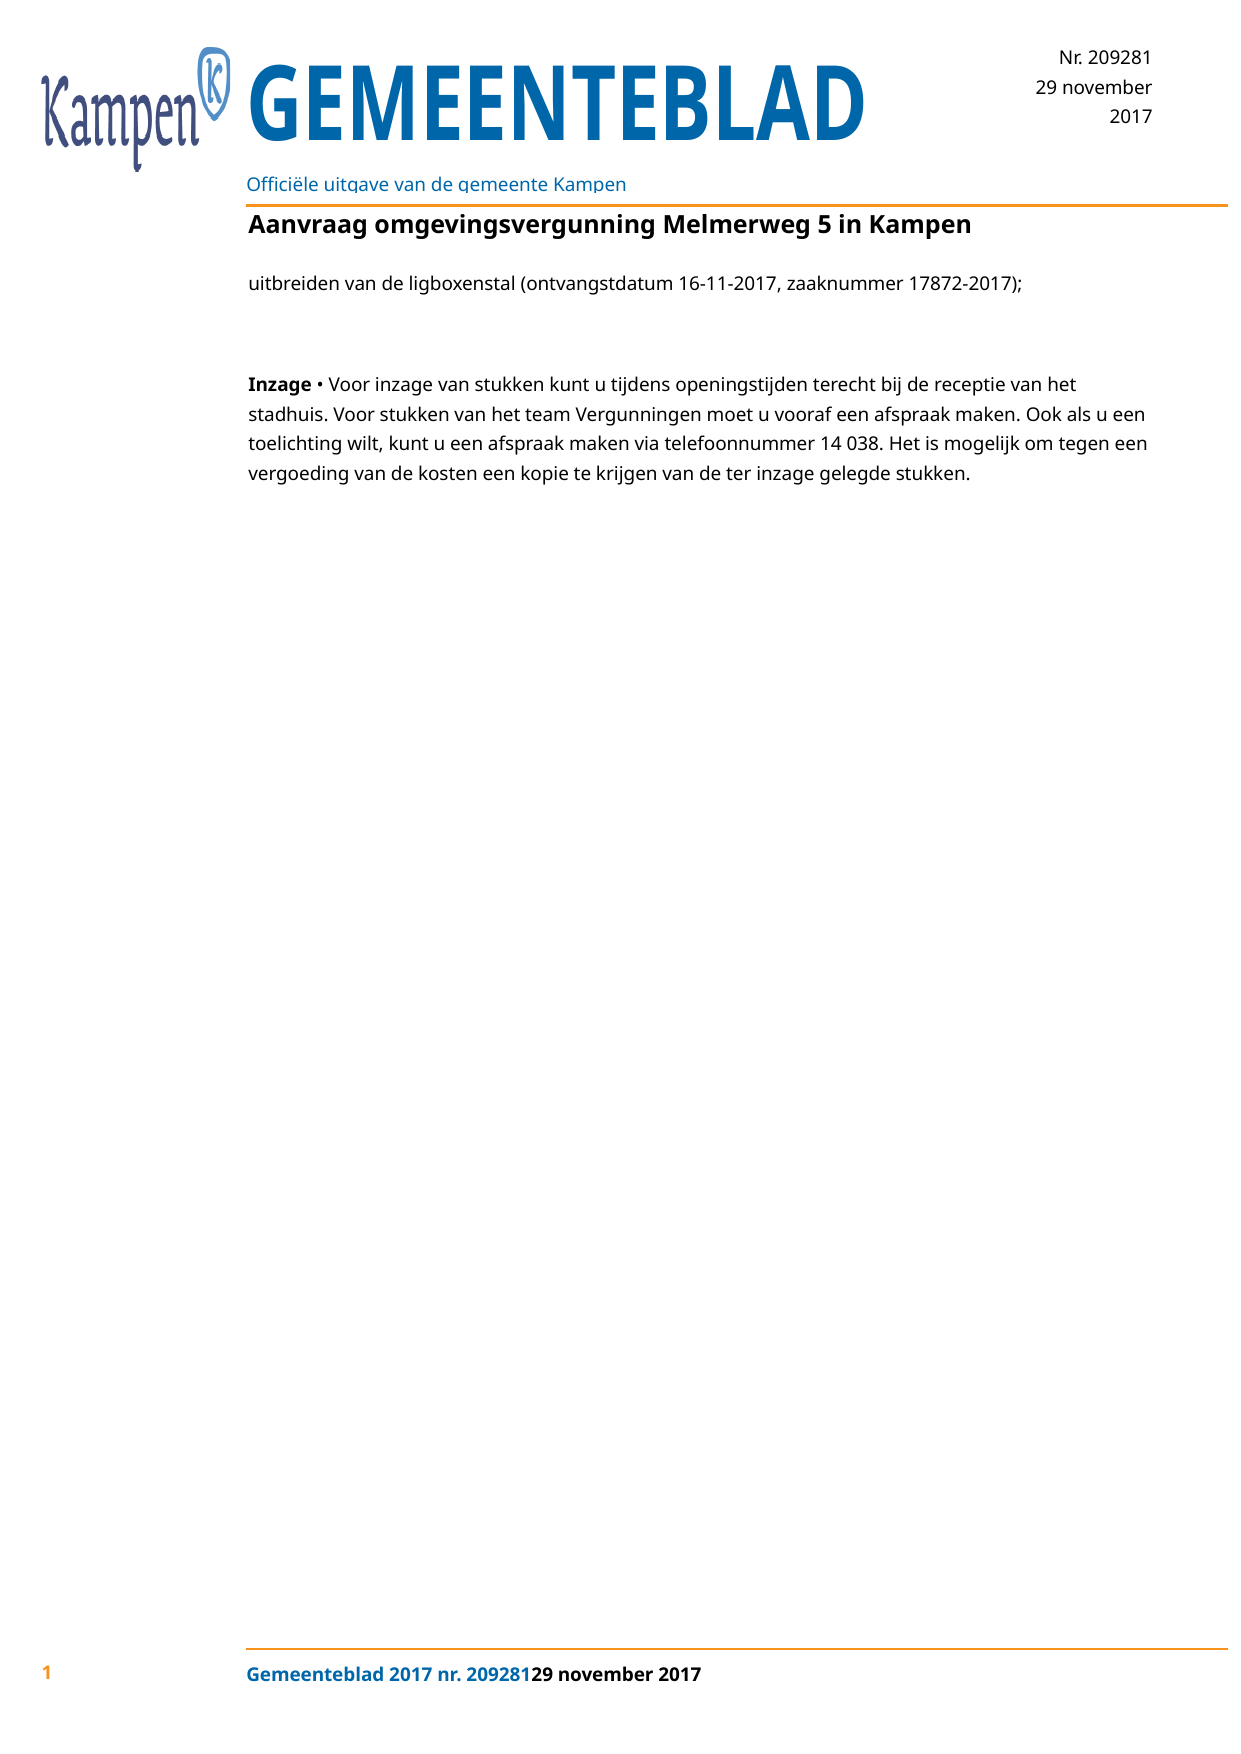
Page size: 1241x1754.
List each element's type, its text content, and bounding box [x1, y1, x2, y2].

text Aanvraag omgevingsvergunning Melmerweg 5 in Kampen [248, 207, 1152, 241]
text Inzage • Voor inzage van stukken kunt u tijdens openingstijden terecht bij de receptie van het stadhuis. Voor stukken van het team Vergunningen moet u vooraf een afspraak maken. Ook als u een toelichting wilt, kunt u een afspraak maken via telefoonnummer 14 038. Het is mogelijk om tegen een vergoeding van de kosten een kopie te krijgen van de ter inzage gelegde stukken. [248, 371, 1152, 486]
picture [41, 47, 231, 172]
text uitbreiden van de ligboxenstal (ontvangstdatum 16-11-2017, zaaknummer 17872-2017); [248, 270, 1152, 296]
